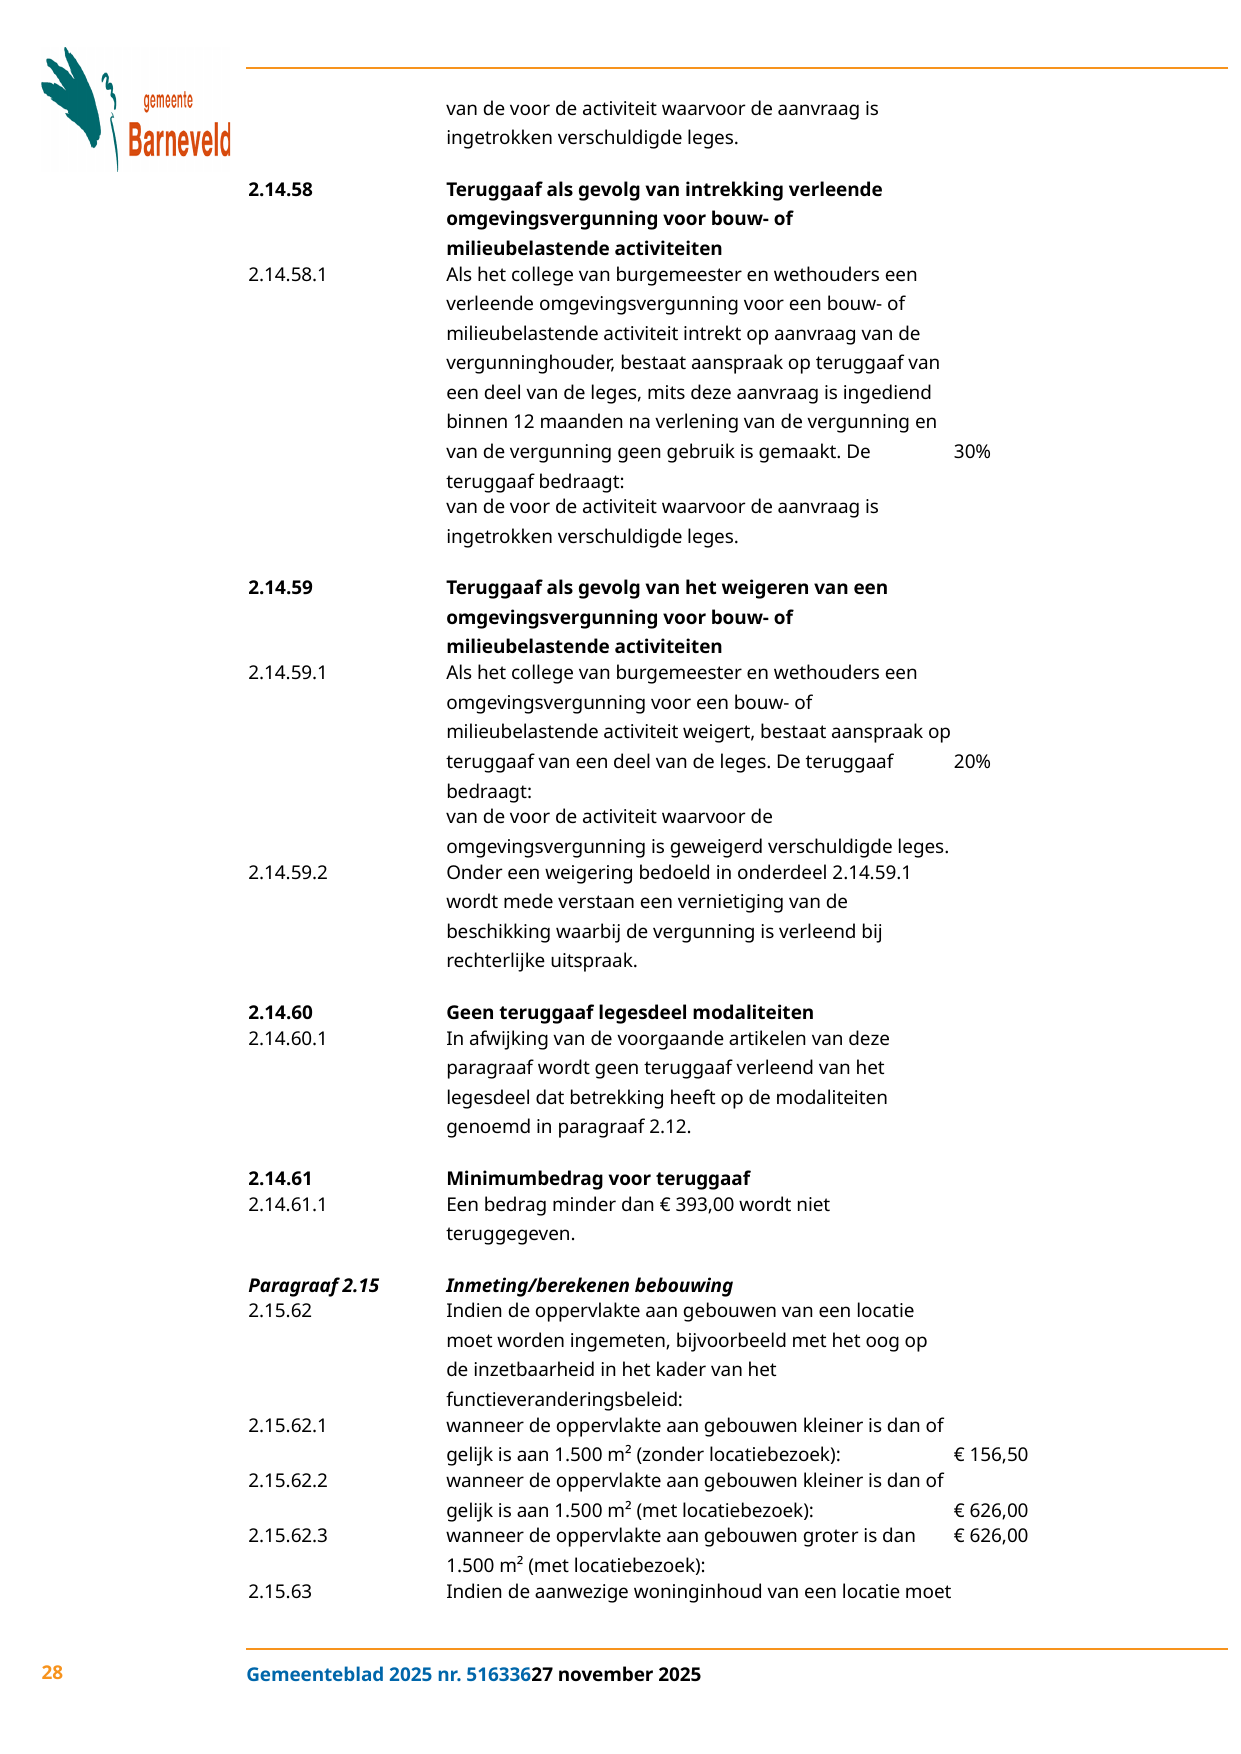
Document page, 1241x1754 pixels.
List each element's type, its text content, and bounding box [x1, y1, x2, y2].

table_cell [954, 95, 1152, 150]
table_cell [954, 176, 1152, 261]
table_cell 30% [954, 261, 1152, 493]
table_cell 2.14.59 [248, 575, 446, 659]
table_cell [954, 1272, 1152, 1297]
table_cell [954, 150, 1152, 176]
table_cell [248, 549, 446, 574]
table_cell [954, 494, 1152, 549]
table_cell wanneer de oppervlakte aan gebouwen kleiner is dan of gelijk is aan 1.500 m² (met locatiebezoek): [446, 1467, 954, 1523]
table_cell [954, 999, 1152, 1025]
table_cell [954, 549, 1152, 574]
table_cell [954, 1246, 1152, 1272]
table_cell [954, 1165, 1152, 1191]
table_cell Paragraaf 2.15 [248, 1272, 446, 1297]
table_cell Een bedrag minder dan € 393,00 wordt niet teruggegeven. [446, 1191, 954, 1246]
table_cell [446, 549, 954, 574]
table_cell 2.14.58.1 [248, 261, 446, 493]
table_cell 2.14.60.1 [248, 1025, 446, 1139]
table_cell 2.14.61.1 [248, 1191, 446, 1246]
table_cell 2.14.61 [248, 1165, 446, 1191]
table_cell 20% [954, 660, 1152, 803]
table_cell Geen teruggaaf legesdeel modaliteiten [446, 999, 954, 1025]
table_cell € 626,00 [954, 1523, 1152, 1578]
table_cell 2.15.62.1 [248, 1412, 446, 1467]
table_cell [248, 804, 446, 859]
table_cell [954, 1139, 1152, 1165]
table_cell Indien de oppervlakte aan gebouwen van een locatie moet worden ingemeten, bijvoorbeeld met het oog op de inzetbaarheid in het kader van het functieveranderingsbeleid: [446, 1298, 954, 1412]
picture [41, 47, 231, 172]
table_cell Teruggaaf als gevolg van intrekking verleende omgevingsvergunning voor bouw- of milieubelastende activiteiten [446, 176, 954, 261]
table_cell 2.14.59.1 [248, 660, 446, 803]
table_cell Als het college van burgemeester en wethouders een verleende omgevingsvergunning voor een bouw- of milieubelastende activiteit intrekt op aanvraag van de vergunninghouder, bestaat aanspraak op teruggaaf van een deel van de leges, mits deze aanvraag is ingediend binnen 12 maanden na verlening van de vergunning en van de vergunning geen gebruik is gemaakt. De teruggaaf bedraagt: [446, 261, 954, 493]
table_cell [446, 973, 954, 999]
table_cell 2.15.62.3 [248, 1523, 446, 1578]
table_cell Als het college van burgemeester en wethouders een omgevingsvergunning voor een bouw- of milieubelastende activiteit weigert, bestaat aanspraak op teruggaaf van een deel van de leges. De teruggaaf bedraagt: [446, 660, 954, 803]
table_cell 2.15.63 [248, 1578, 446, 1604]
table_cell Indien de aanwezige woninginhoud van een locatie moet [446, 1578, 954, 1604]
table_cell Minimumbedrag voor teruggaaf [446, 1165, 954, 1191]
table_cell [954, 1191, 1152, 1246]
table_cell [446, 1246, 954, 1272]
table_cell wanneer de oppervlakte aan gebouwen kleiner is dan of gelijk is aan 1.500 m² (zonder locatiebezoek): [446, 1412, 954, 1467]
table_cell 2.15.62.2 [248, 1467, 446, 1523]
table_cell [954, 1578, 1152, 1604]
table_cell 2.14.58 [248, 176, 446, 261]
table_cell 2.15.62 [248, 1298, 446, 1412]
table_cell [248, 973, 446, 999]
table_cell [954, 1298, 1152, 1412]
table_cell € 626,00 [954, 1467, 1152, 1523]
table_cell [446, 150, 954, 176]
table_cell [248, 494, 446, 549]
table_cell wanneer de oppervlakte aan gebouwen groter is dan 1.500 m² (met locatiebezoek): [446, 1523, 954, 1578]
table_cell Teruggaaf als gevolg van het weigeren van een omgevingsvergunning voor bouw- of milieubelastende activiteiten [446, 575, 954, 659]
table_cell van de voor de activiteit waarvoor de omgevingsvergunning is geweigerd verschuldigde leges. [446, 804, 954, 859]
table_cell 2.14.59.2 [248, 859, 446, 973]
table_cell In afwijking van de voorgaande artikelen van deze paragraaf wordt geen teruggaaf verleend van het legesdeel dat betrekking heeft op de modaliteiten genoemd in paragraaf 2.12. [446, 1025, 954, 1139]
table_cell [248, 1139, 446, 1165]
table_cell Onder een weigering bedoeld in onderdeel 2.14.59.1 wordt mede verstaan een vernietiging van de beschikking waarbij de vergunning is verleend bij rechterlijke uitspraak. [446, 859, 954, 973]
table_cell van de voor de activiteit waarvoor de aanvraag is ingetrokken verschuldigde leges. [446, 494, 954, 549]
table_cell [446, 1139, 954, 1165]
table_cell [954, 1025, 1152, 1139]
table_cell [954, 973, 1152, 999]
table_cell van de voor de activiteit waarvoor de aanvraag is ingetrokken verschuldigde leges. [446, 95, 954, 150]
table_cell [248, 150, 446, 176]
table_cell [248, 1246, 446, 1272]
table_cell [954, 804, 1152, 859]
table_cell [248, 95, 446, 150]
table_cell Inmeting/berekenen bebouwing [446, 1272, 954, 1297]
table_cell € 156,50 [954, 1412, 1152, 1467]
table_cell 2.14.60 [248, 999, 446, 1025]
table_cell [954, 859, 1152, 973]
table_cell [954, 575, 1152, 659]
